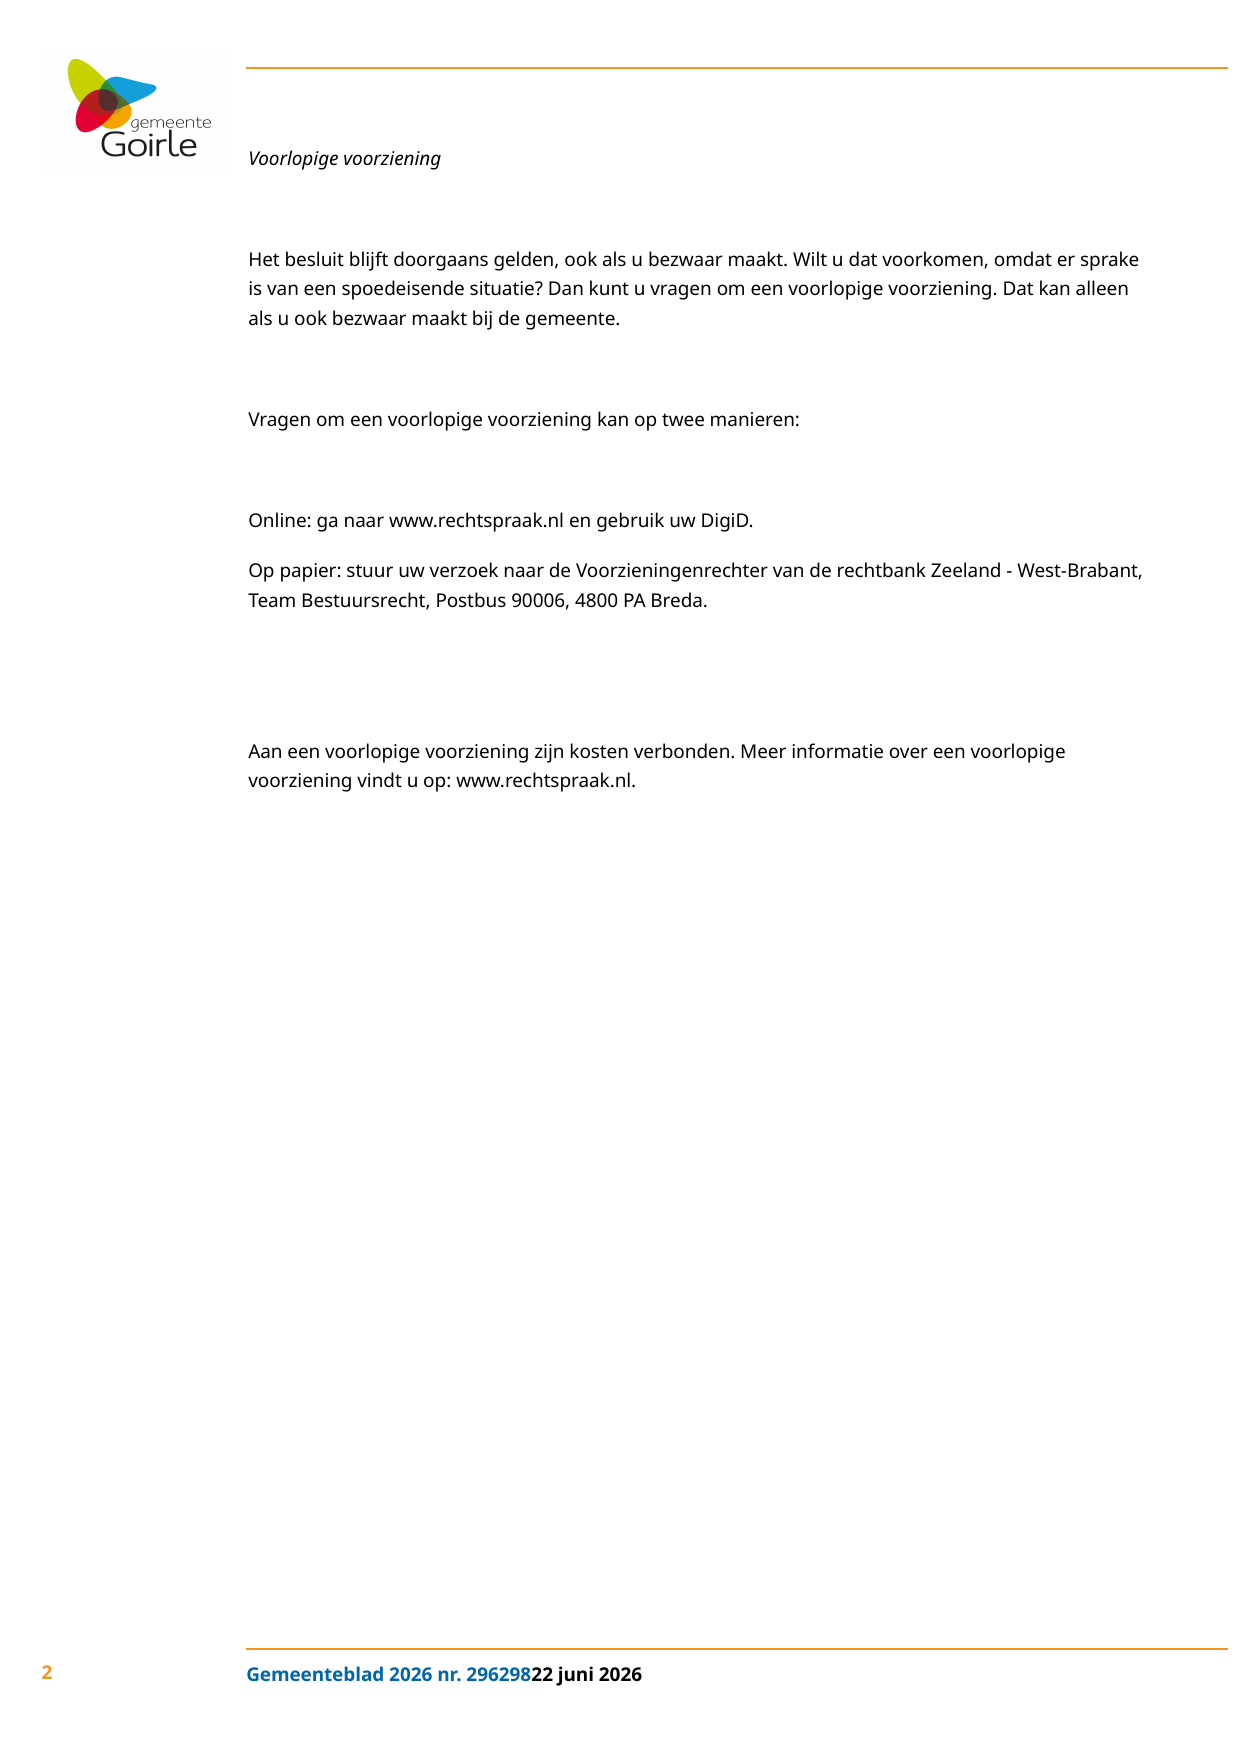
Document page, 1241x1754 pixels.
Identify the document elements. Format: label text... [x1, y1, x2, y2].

text Op papier: stuur uw verzoek naar de Voorzieningenrechter van de rechtbank Zeeland - West-Brabant, Team Bestuursrecht, Postbus 90006, 4800 PA Breda. [248, 557, 1152, 613]
text Online: ga naar www.rechtspraak.nl en gebruik uw DigiD. [248, 507, 1152, 533]
picture [41, 47, 231, 172]
text Het besluit blijft doorgaans gelden, ook als u bezwaar maakt. Wilt u dat voorkomen, omdat er sprake is van een spoedeisende situatie? Dan kunt u vragen om een voorlopige voorziening. Dat kan alleen als u ook bezwaar maakt bij de gemeente. [248, 246, 1152, 331]
text Voorlopige voorziening [248, 145, 1152, 171]
text Aan een voorlopige voorziening zijn kosten verbonden. Meer informatie over een voorlopige voorziening vindt u op: www.rechtspraak.nl. [248, 738, 1152, 793]
text Vragen om een voorlopige voorziening kan op twee manieren: [248, 406, 1152, 432]
